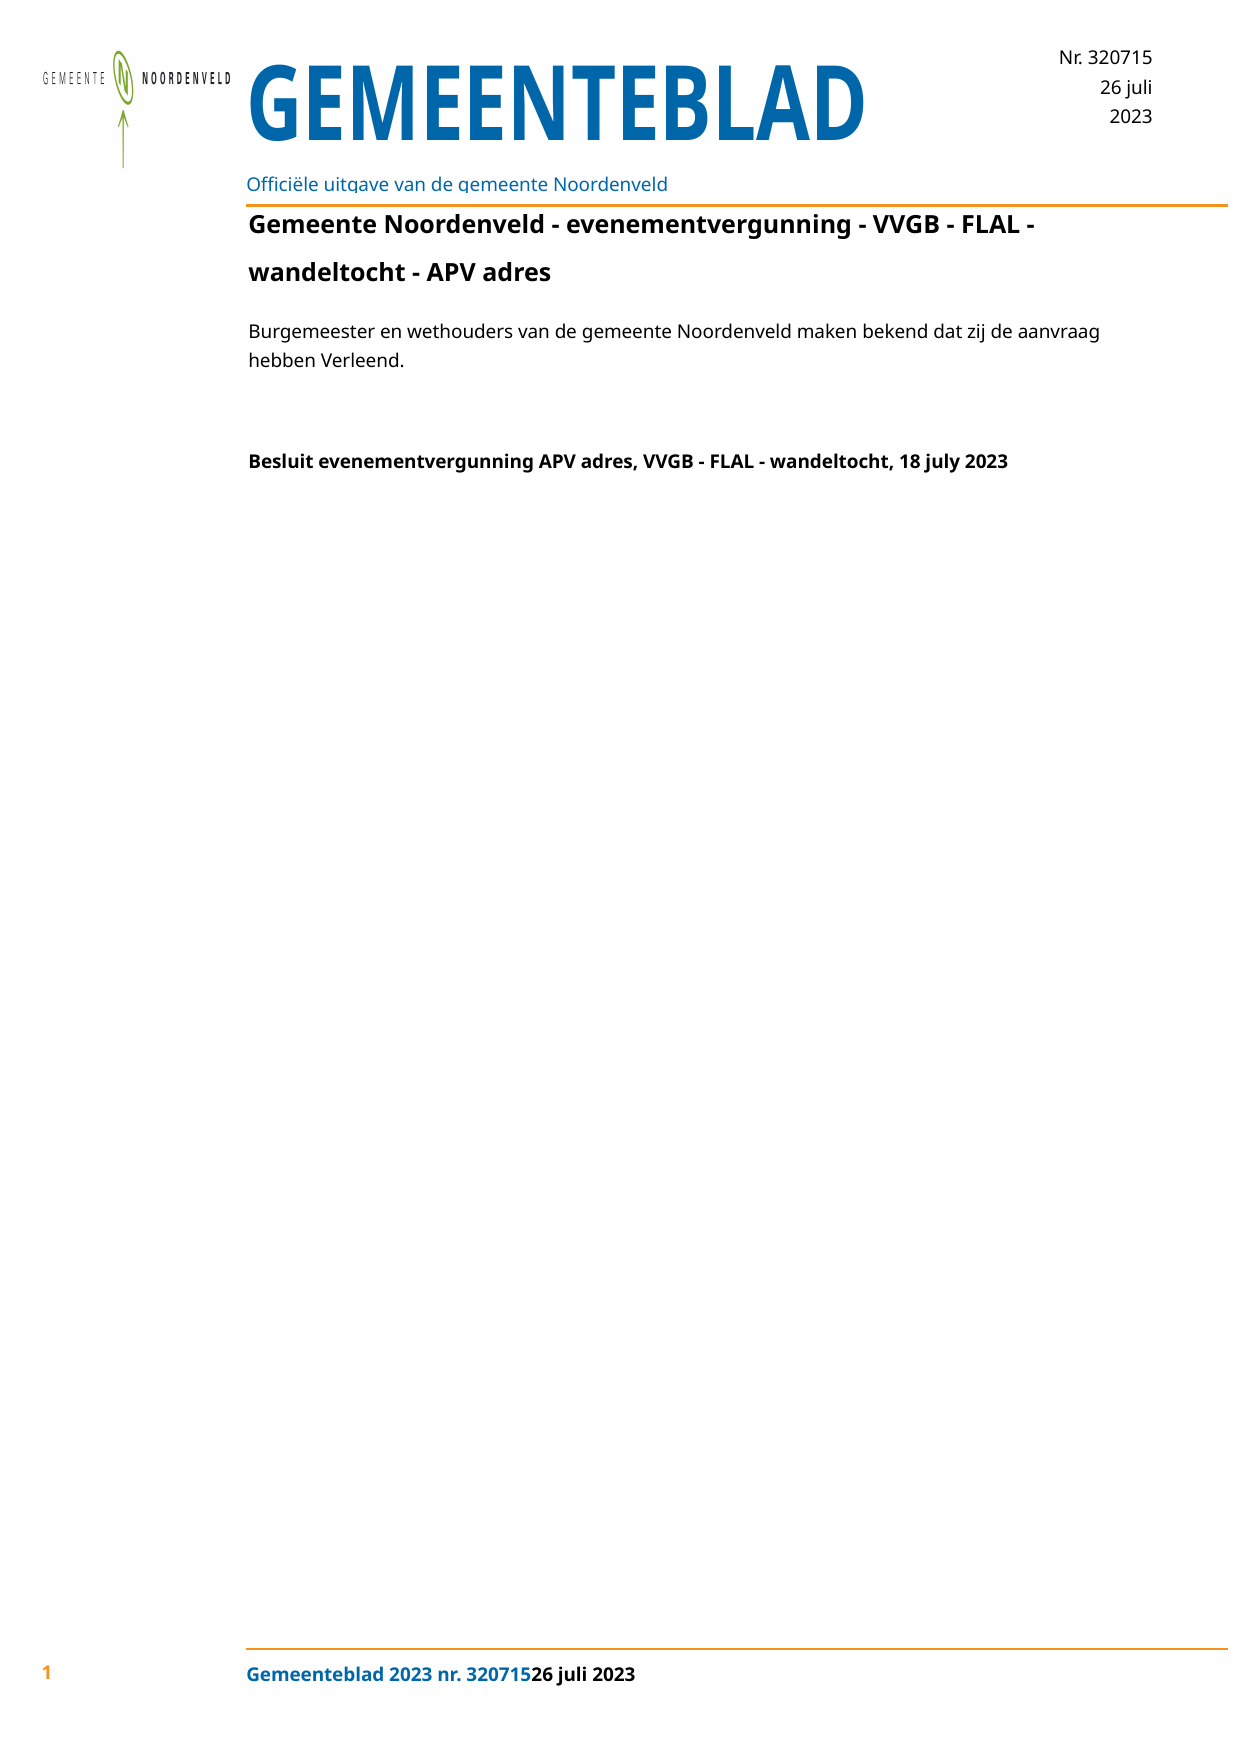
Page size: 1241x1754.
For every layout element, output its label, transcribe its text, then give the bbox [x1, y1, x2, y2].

text Burgemeester en wethouders van de gemeente Noordenveld maken bekend dat zij de aanvraag hebben Verleend. [248, 318, 1152, 373]
picture [41, 47, 231, 172]
text Besluit evenementvergunning APV adres, VVGB - FLAL - wandeltocht, 18 july 2023 [248, 448, 1152, 474]
text Gemeente Noordenveld - evenementvergunning - VVGB - FLAL - wandeltocht - APV adres [248, 207, 1152, 288]
